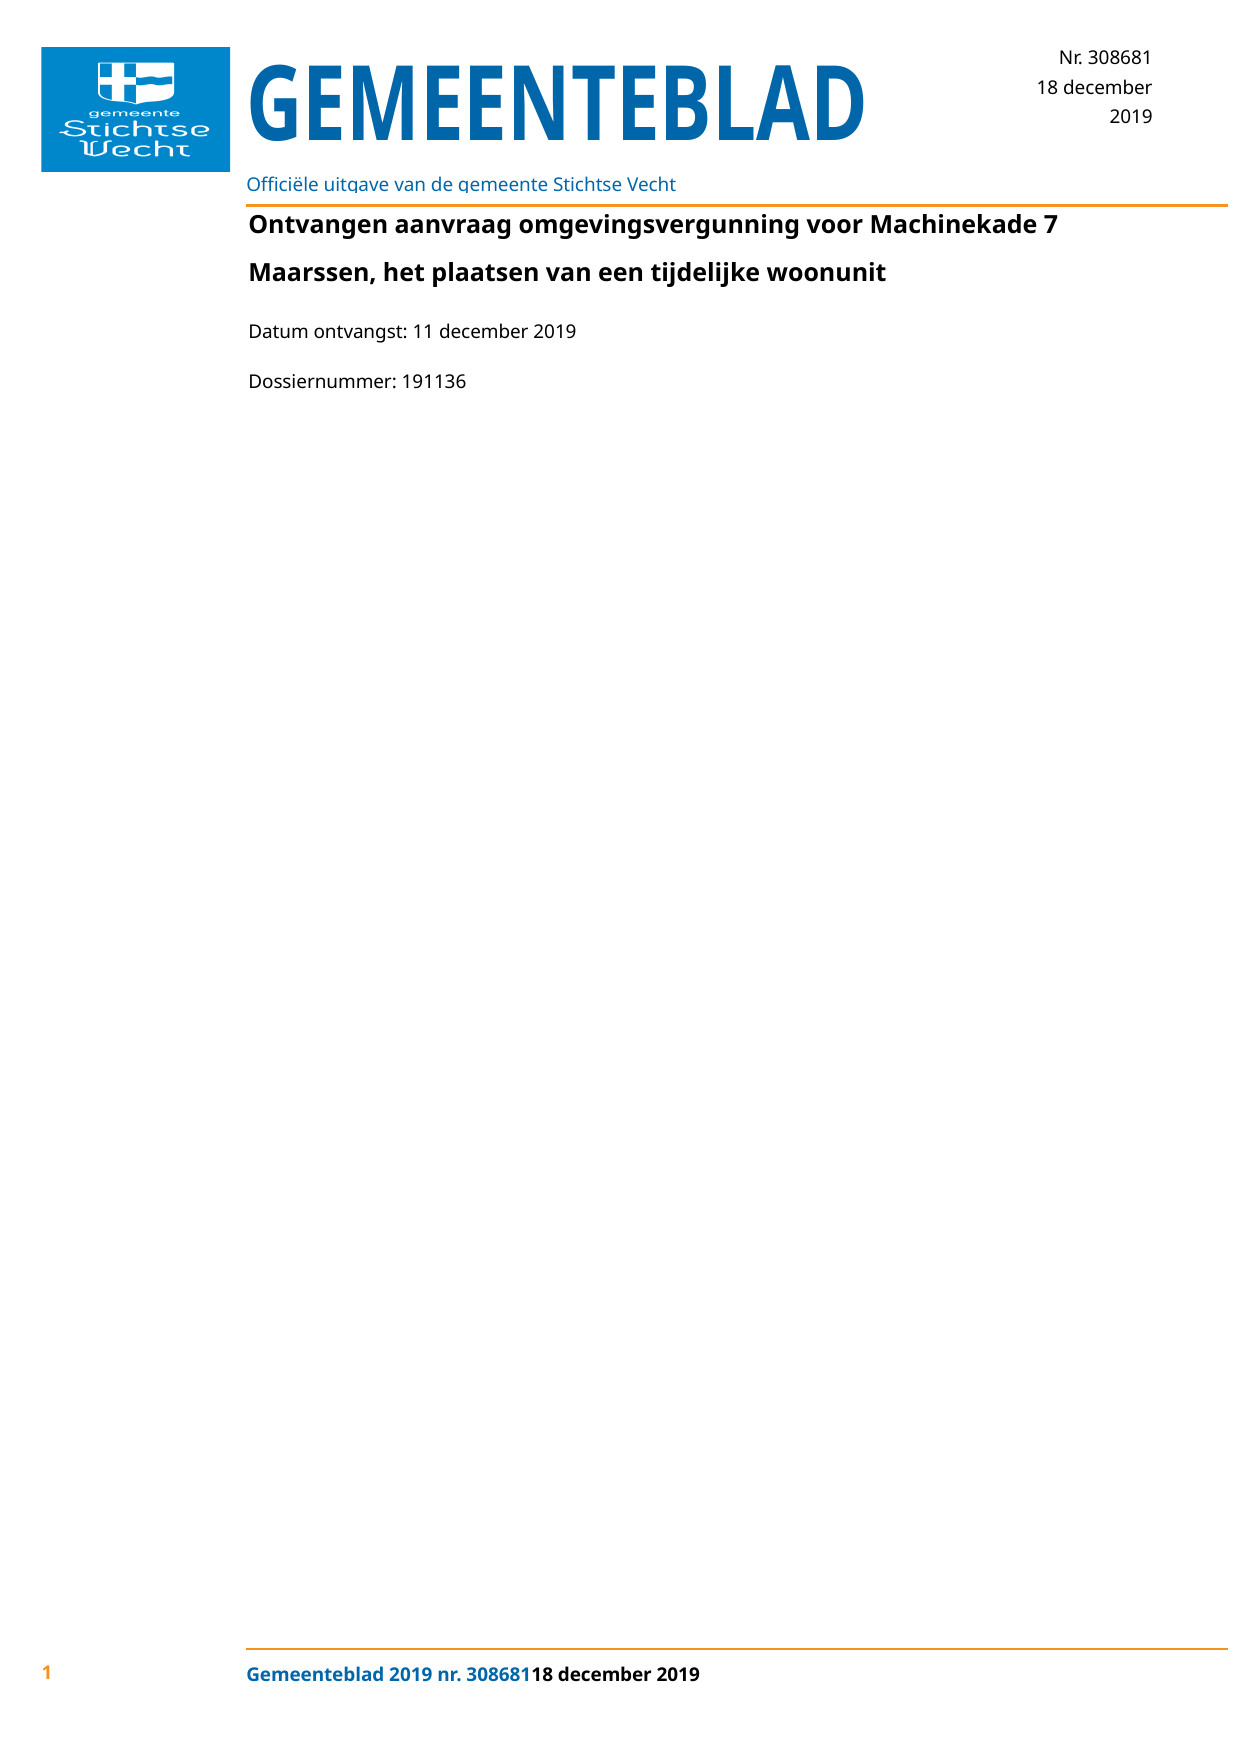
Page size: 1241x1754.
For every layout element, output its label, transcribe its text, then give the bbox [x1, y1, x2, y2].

picture [99, 63, 135, 101]
text Datum ontvangst: 11 december 2019 [248, 318, 1152, 344]
text Ontvangen aanvraag omgevingsvergunning voor Machinekade 7 Maarssen, het plaatsen van een tijdelijke woonunit [248, 207, 1152, 288]
picture [137, 63, 174, 103]
text Dossiernummer: 191136 [248, 368, 1152, 394]
